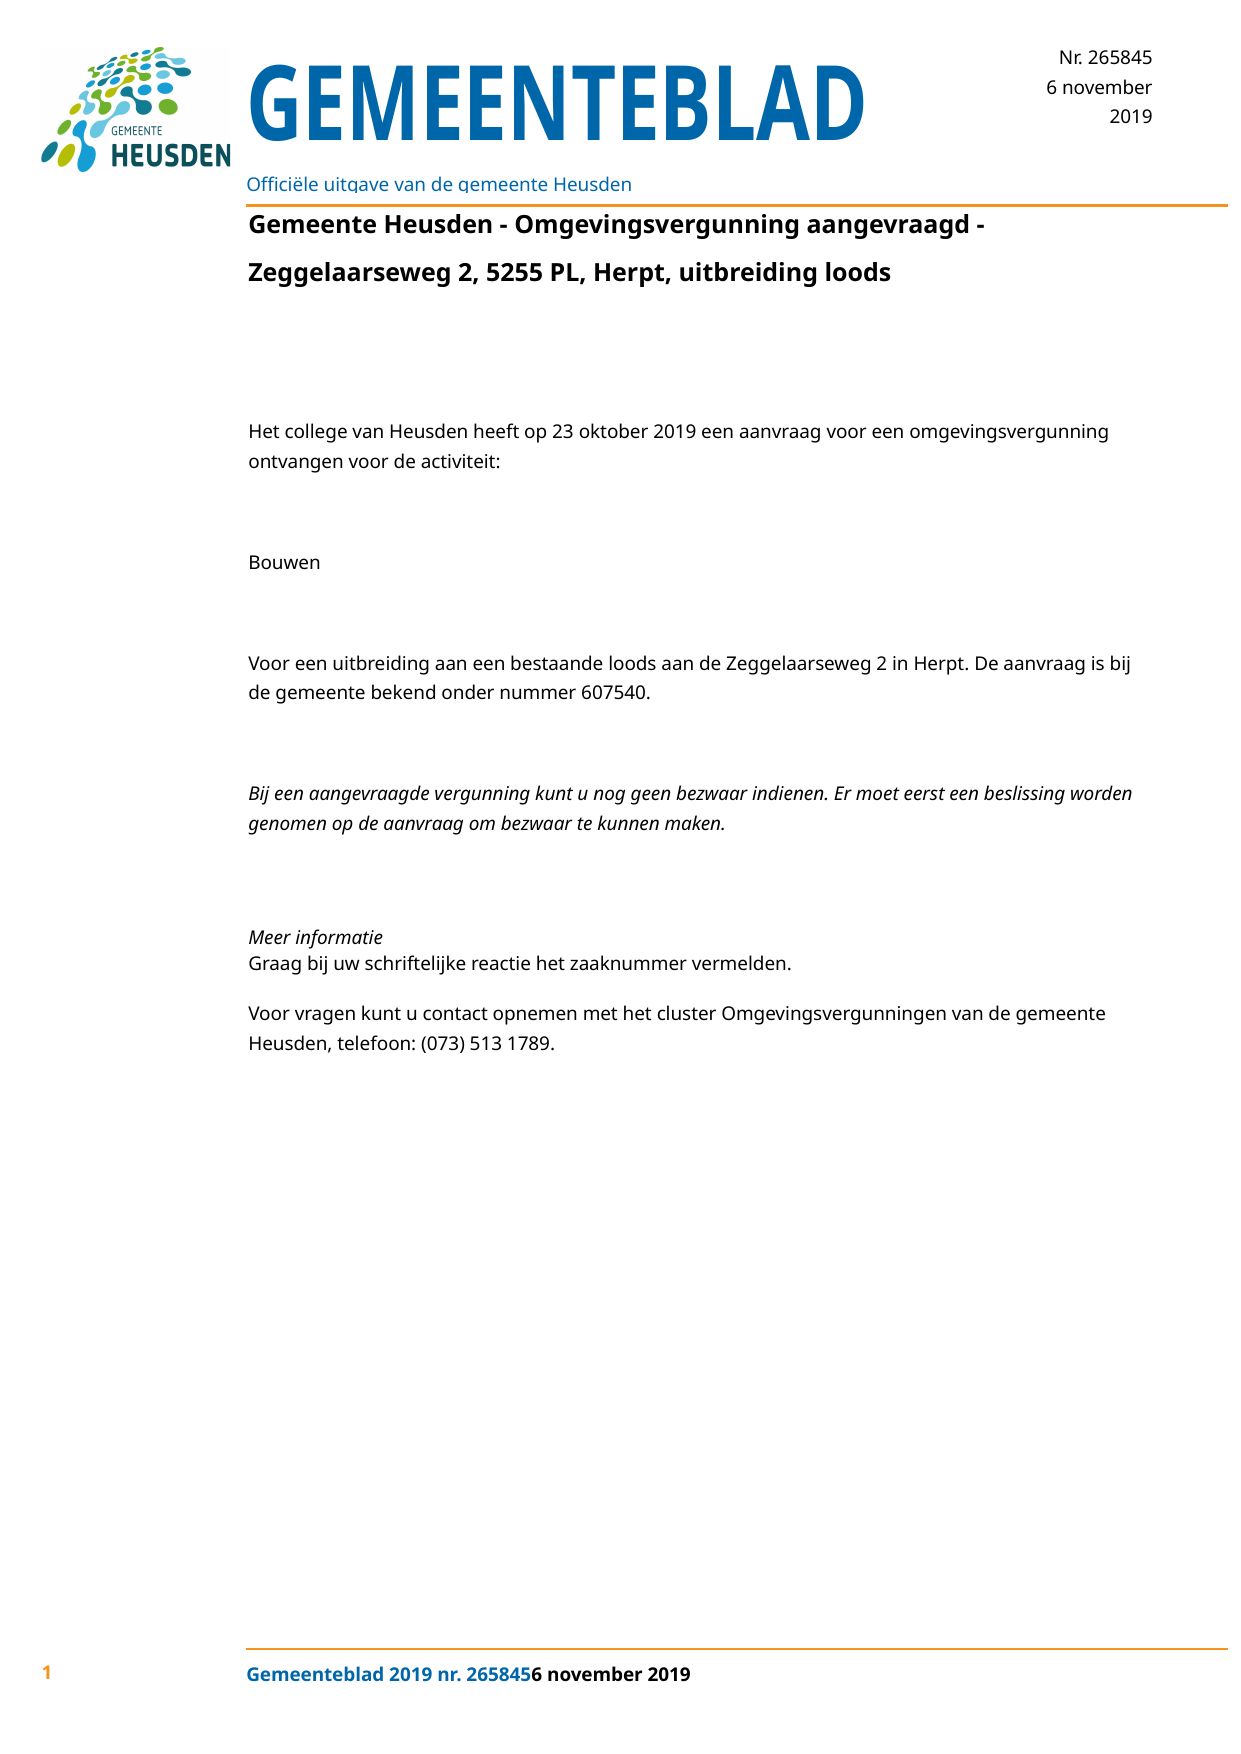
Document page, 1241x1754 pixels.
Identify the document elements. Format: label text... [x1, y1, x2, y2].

text Voor vragen kunt u contact opnemen met het cluster Omgevingsvergunningen van de gemeente Heusden, telefoon: (073) 513 1789. [248, 1001, 1152, 1056]
text Bij een aangevraagde vergunning kunt u nog geen bezwaar indienen. Er moet eerst een beslissing worden genomen op de aanvraag om bezwaar te kunnen maken. [248, 780, 1152, 836]
text Gemeente Heusden - Omgevingsvergunning aangevraagd - Zeggelaarseweg 2, 5255 PL, Herpt, uitbreiding loods [248, 207, 1152, 288]
text Het college van Heusden heeft op 23 oktober 2019 een aanvraag voor een omgevingsvergunning ontvangen voor de activiteit: [248, 419, 1152, 474]
text Graag bij uw schriftelijke reactie het zaaknummer vermelden. [248, 950, 1152, 976]
text Voor een uitbreiding aan een bestaande loods aan de Zeggelaarseweg 2 in Herpt. De aanvraag is bij de gemeente bekend onder nummer 607540. [248, 650, 1152, 705]
picture [41, 47, 231, 172]
text Meer informatie [248, 924, 1152, 950]
text Bouwen [248, 549, 1152, 575]
